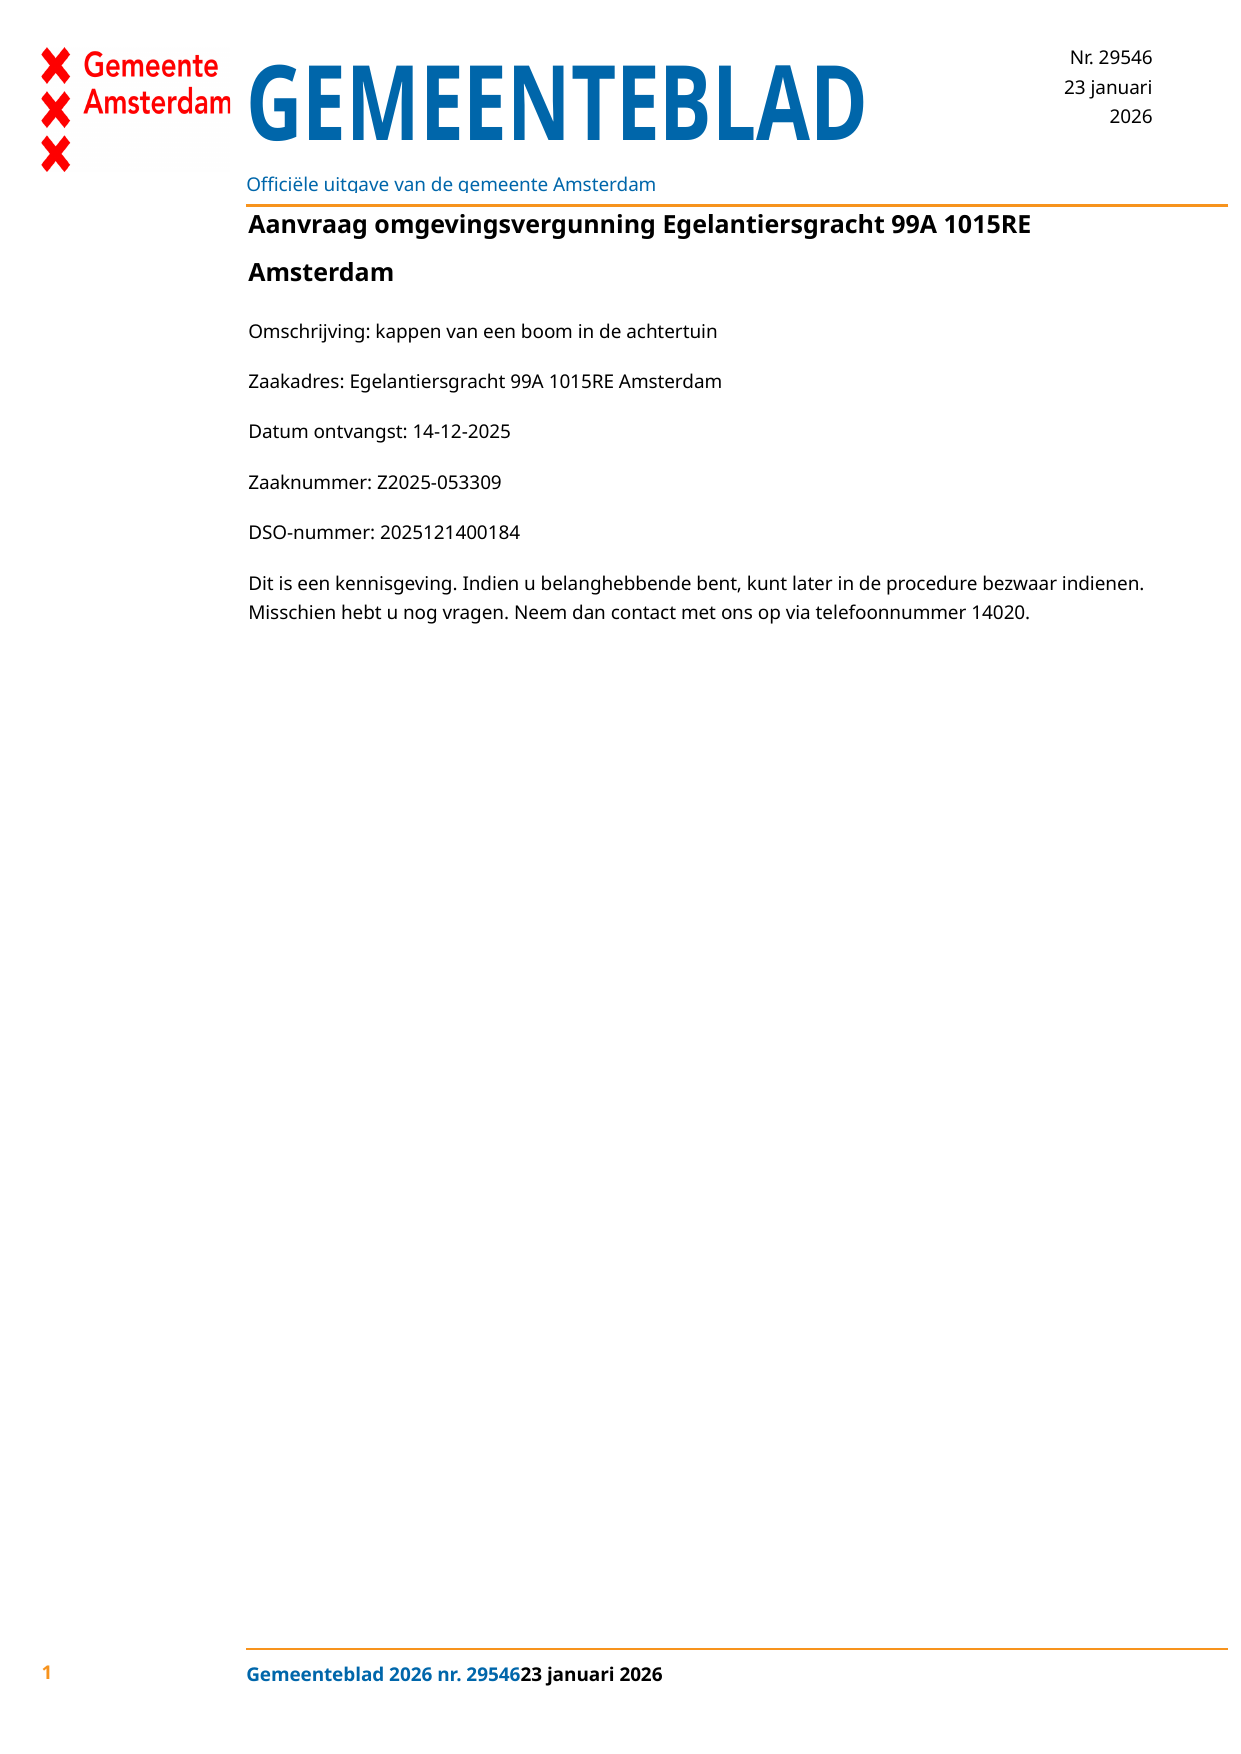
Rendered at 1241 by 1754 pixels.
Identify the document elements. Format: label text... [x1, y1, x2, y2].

text Zaakadres: Egelantiersgracht 99A 1015RE Amsterdam [248, 368, 1152, 394]
text DSO-nummer: 2025121400184 [248, 519, 1152, 545]
text Zaaknummer: Z2025-053309 [248, 469, 1152, 495]
picture [41, 47, 231, 172]
text Omschrijving: kappen van een boom in de achtertuin [248, 318, 1152, 344]
text Datum ontvangst: 14-12-2025 [248, 419, 1152, 444]
text Aanvraag omgevingsvergunning Egelantiersgracht 99A 1015RE Amsterdam [248, 207, 1152, 288]
text Dit is een kennisgeving. Indien u belanghebbende bent, kunt later in de procedure bezwaar indienen. Misschien hebt u nog vragen. Neem dan contact met ons op via telefoonnummer 14020. [248, 570, 1152, 625]
